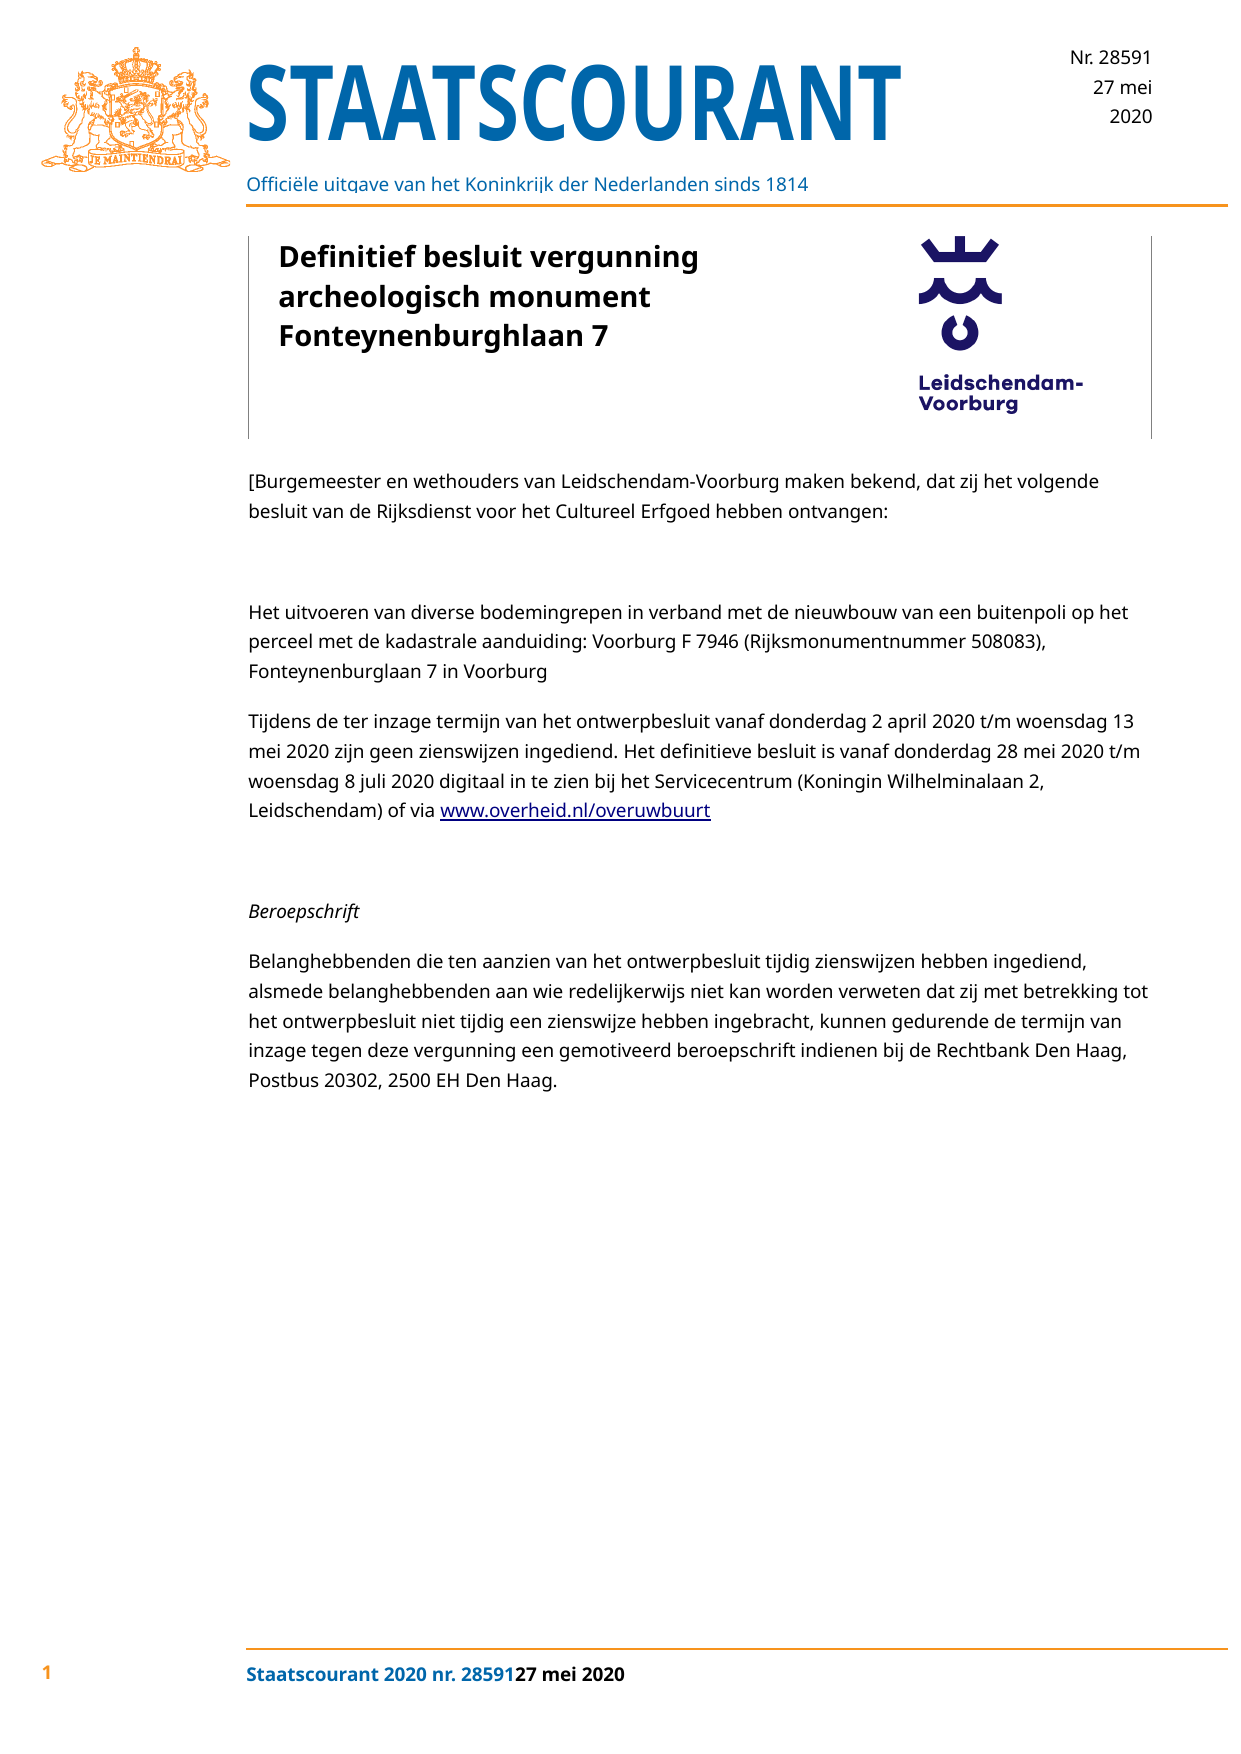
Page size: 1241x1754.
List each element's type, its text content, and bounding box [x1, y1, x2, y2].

text Tijdens de ter inzage termijn van het ontwerpbesluit vanaf donderdag 2 april 2020 t/m woensdag 13 mei 2020 zijn geen zienswijzen ingediend. Het definitieve besluit is vanaf donderdag 28 mei 2020 t/m woensdag 8 juli 2020 digitaal in te zien bij het Servicecentrum (Koningin Wilhelminalaan 2, Leidschendam) of via www.overheid.nl/overuwbuurt [248, 709, 1152, 823]
table_header [850, 236, 918, 413]
text Beroepschrift [248, 898, 1152, 924]
table_header Definitief besluit vergunning archeologisch monument Fonteynenburghlaan 7 [249, 236, 850, 439]
text [Burgemeester en wethouders van Leidschendam-Voorburg maken bekend, dat zij het volgende besluit van de Rijksdienst voor het Cultureel Erfgoed hebben ontvangen: [248, 469, 1152, 524]
picture [918, 236, 1083, 414]
picture [41, 47, 231, 172]
text Belanghebbenden die ten aanzien van het ontwerpbesluit tijdig zienswijzen hebben ingediend, alsmede belanghebbenden aan wie redelijkerwijs niet kan worden verweten dat zij met betrekking tot het ontwerpbesluit niet tijdig een zienswijze hebben ingebracht, kunnen gedurende de termijn van inzage tegen deze vergunning een gemotiveerd beroepschrift indienen bij de Rechtbank Den Haag, Postbus 20302, 2500 EH Den Haag. [248, 949, 1152, 1093]
table_header [1083, 236, 1151, 413]
table_header [850, 414, 1151, 439]
text Het uitvoeren van diverse bodemingrepen in verband met de nieuwbouw van een buitenpoli op het perceel met de kadastrale aanduiding: Voorburg F 7946 (Rijksmonumentnummer 508083), Fonteynenburglaan 7 in Voorburg [248, 599, 1152, 684]
